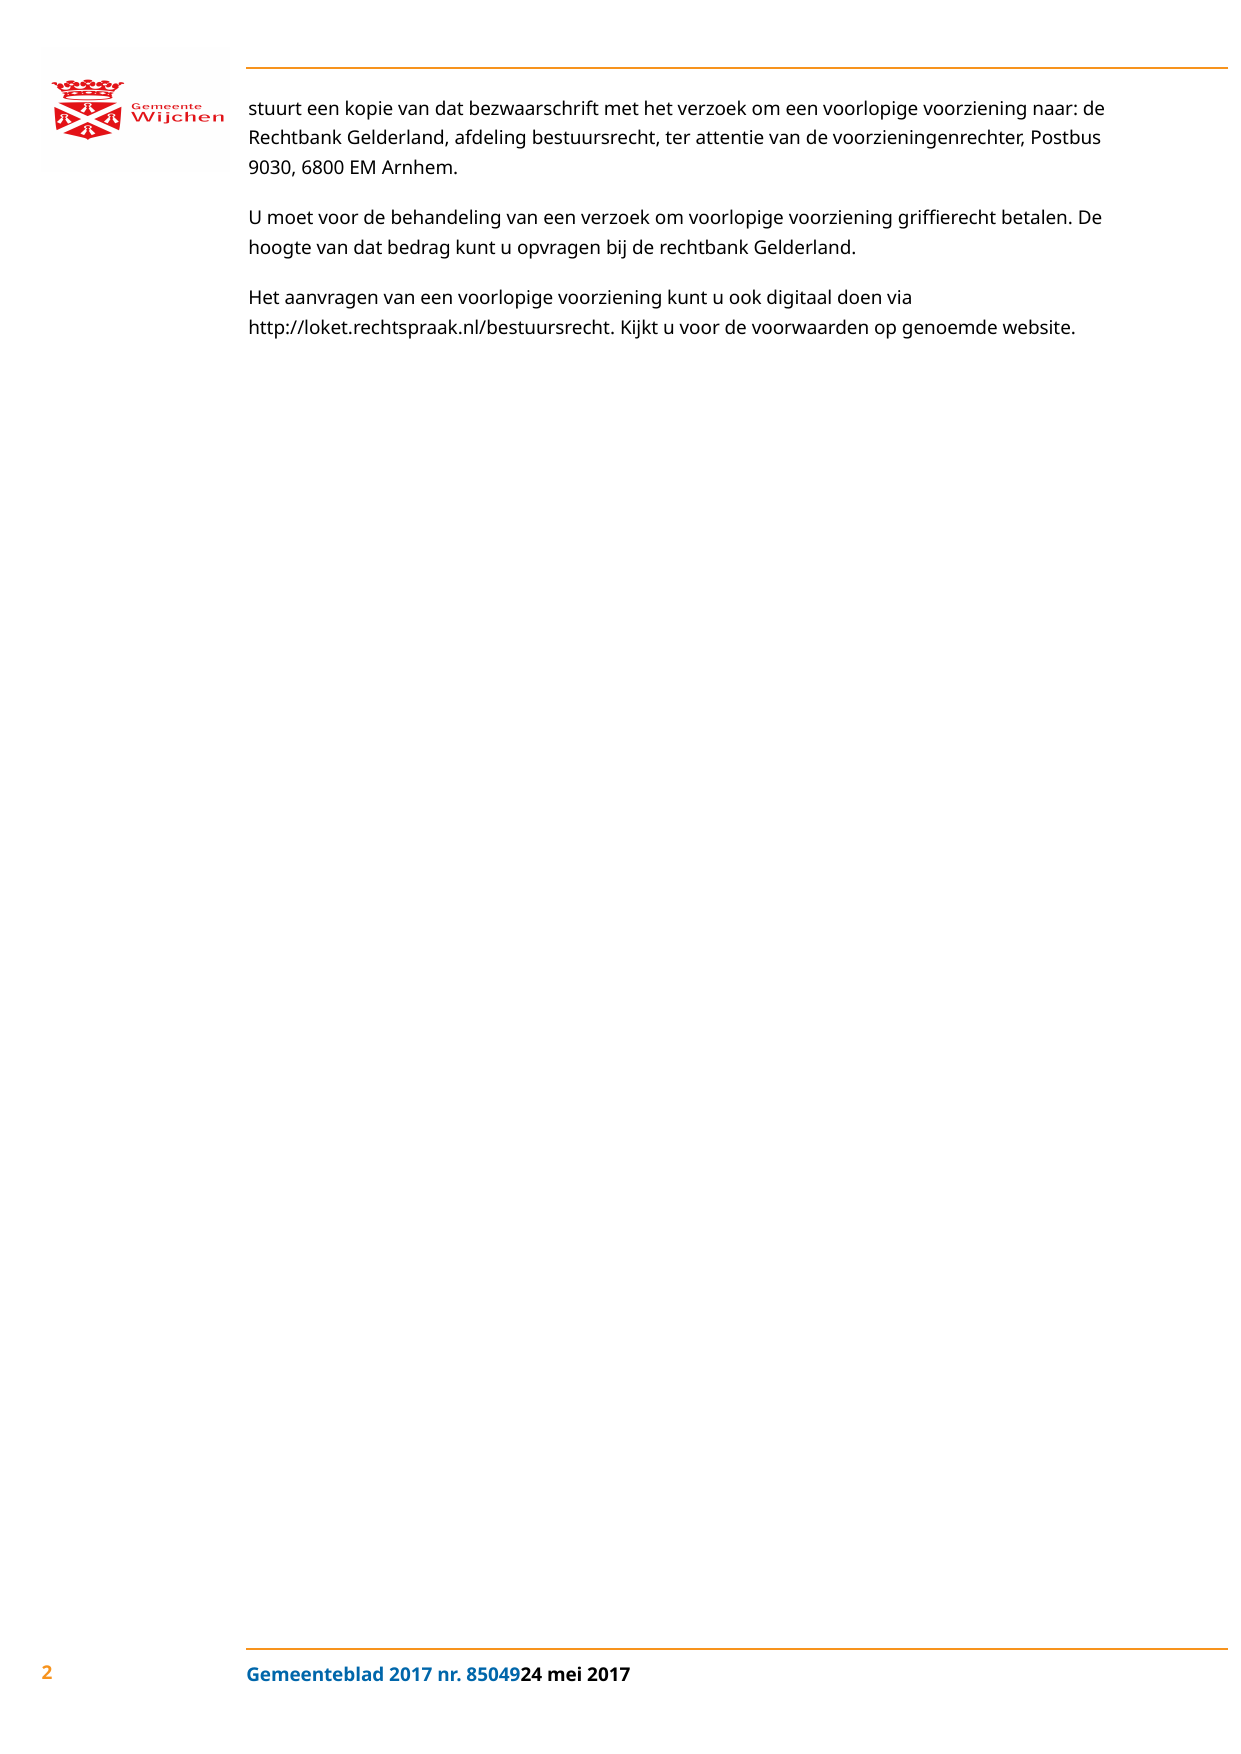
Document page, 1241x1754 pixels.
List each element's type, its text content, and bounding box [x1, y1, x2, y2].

text U moet voor de behandeling van een verzoek om voorlopige voorziening griffierecht betalen. De hoogte van dat bedrag kunt u opvragen bij de rechtbank Gelderland. [248, 204, 1152, 260]
picture [41, 47, 231, 172]
text Het aanvragen van een voorlopige voorziening kunt u ook digitaal doen via http://loket.rechtspraak.nl/bestuursrecht. Kijkt u voor de voorwaarden op genoemde website. [248, 284, 1152, 340]
text stuurt een kopie van dat bezwaarschrift met het verzoek om een voorlopige voorziening naar: de Rechtbank Gelderland, afdeling bestuursrecht, ter attentie van de voorzieningenrechter, Postbus 9030, 6800 EM Arnhem. [248, 95, 1152, 180]
